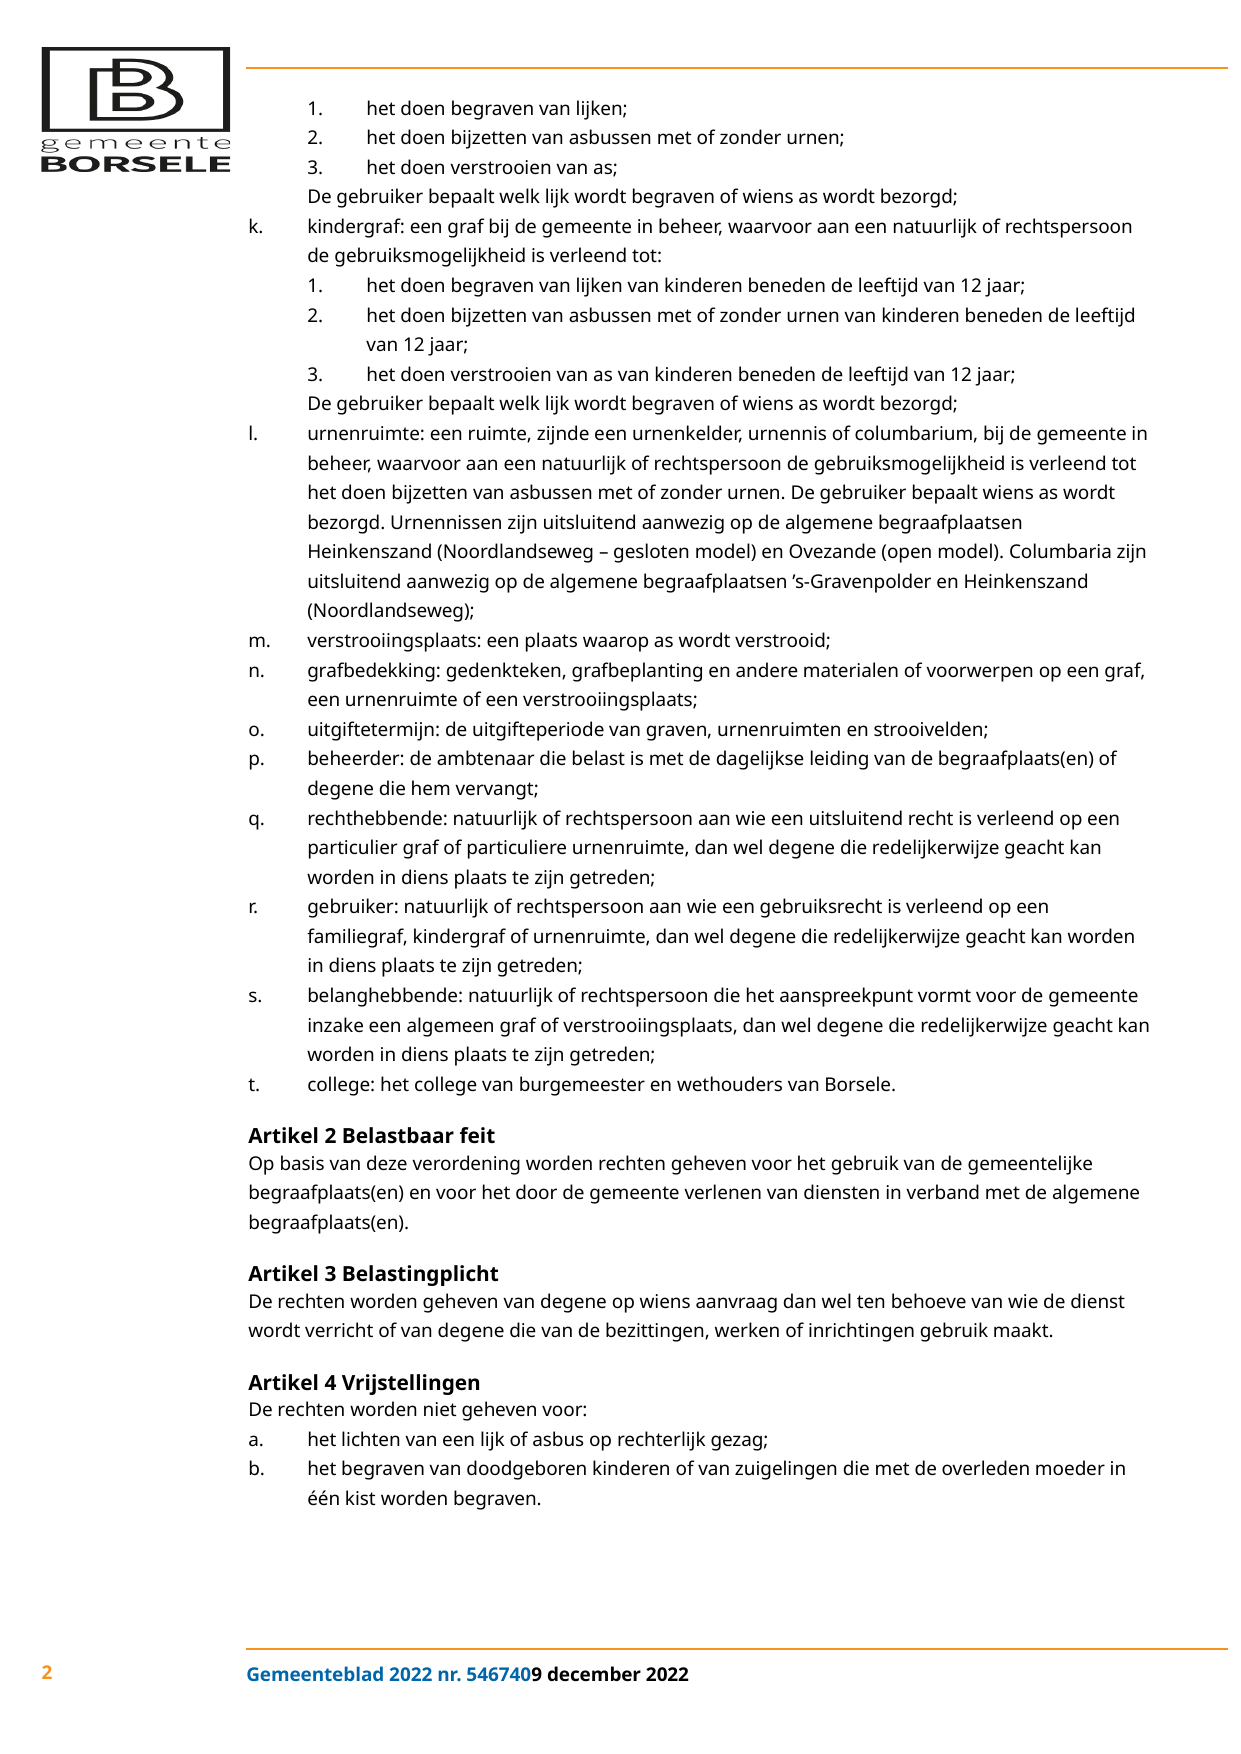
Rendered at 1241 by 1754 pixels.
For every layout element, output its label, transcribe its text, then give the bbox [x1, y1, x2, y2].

text Artikel 3 Belastingplicht [248, 1259, 1152, 1288]
text Artikel 4 Vrijstellingen [248, 1368, 1152, 1396]
list het doen bijzetten van asbussen met of zonder urnen; [307, 124, 1152, 150]
list De gebruiker bepaalt welk lijk wordt begraven of wiens as wordt bezorgd; [248, 183, 1152, 209]
text Artikel 2 Belastbaar feit [248, 1121, 1152, 1150]
list het begraven van doodgeboren kinderen of van zuigelingen die met de overleden moeder in één kist worden begraven. [248, 1456, 1152, 1511]
text De rechten worden niet geheven voor: [248, 1396, 1152, 1422]
picture [41, 47, 231, 172]
list het lichten van een lijk of asbus op rechterlijk gezag; [248, 1426, 1152, 1452]
list het doen verstrooien van as; [307, 154, 1152, 180]
list het doen bijzetten van asbussen met of zonder urnen van kinderen beneden de leeftijd van 12 jaar; [307, 302, 1152, 357]
text De rechten worden geheven van degene op wiens aanvraag dan wel ten behoeve van wie de dienst wordt verricht of van degene die van de bezittingen, werken of inrichtingen gebruik maakt. [248, 1288, 1152, 1343]
list kindergraf: een graf bij de gemeente in beheer, waarvoor aan een natuurlijk of rechtspersoon de gebruiksmogelijkheid is verleend tot: [248, 213, 1152, 268]
list het doen verstrooien van as van kinderen beneden de leeftijd van 12 jaar; [307, 361, 1152, 387]
list het doen begraven van lijken van kinderen beneden de leeftijd van 12 jaar; [307, 272, 1152, 298]
list college: het college van burgemeester en wethouders van Borsele. [248, 1071, 1152, 1097]
text Op basis van deze verordening worden rechten geheven voor het gebruik van de gemeentelijke begraafplaats(en) en voor het door de gemeente verlenen van diensten in verband met de algemene begraafplaats(en). [248, 1150, 1152, 1235]
list grafbedekking: gedenkteken, grafbeplanting en andere materialen of voorwerpen op een graf, een urnenruimte of een verstrooiingsplaats; [248, 657, 1152, 712]
list De gebruiker bepaalt welk lijk wordt begraven of wiens as wordt bezorgd; [248, 391, 1152, 416]
list beheerder: de ambtenaar die belast is met de dagelijkse leiding van de begraafplaats(en) of degene die hem vervangt; [248, 746, 1152, 801]
list uitgiftetermijn: de uitgifteperiode van graven, urnenruimten en strooivelden; [248, 716, 1152, 742]
list belanghebbende: natuurlijk of rechtspersoon die het aanspreekpunt vormt voor de gemeente inzake een algemeen graf of verstrooiingsplaats, dan wel degene die redelijkerwijze geacht kan worden in diens plaats te zijn getreden; [248, 982, 1152, 1067]
list het doen begraven van lijken; [307, 95, 1152, 121]
list urnenruimte: een ruimte, zijnde een urnenkelder, urnennis of columbarium, bij de gemeente in beheer, waarvoor aan een natuurlijk of rechtspersoon de gebruiksmogelijkheid is verleend tot het doen bijzetten van asbussen met of zonder urnen. De gebruiker bepaalt wiens as wordt bezorgd. Urnennissen zijn uitsluitend aanwezig op de algemene begraafplaatsen Heinkenszand (Noordlandseweg – gesloten model) en Ovezande (open model). Columbaria zijn uitsluitend aanwezig op de algemene begraafplaatsen ’s-Gravenpolder en Heinkenszand (Noordlandseweg); [248, 420, 1152, 623]
list gebruiker: natuurlijk of rechtspersoon aan wie een gebruiksrecht is verleend op een familiegraf, kindergraf of urnenruimte, dan wel degene die redelijkerwijze geacht kan worden in diens plaats te zijn getreden; [248, 893, 1152, 978]
list verstrooiingsplaats: een plaats waarop as wordt verstrooid; [248, 627, 1152, 653]
list rechthebbende: natuurlijk of rechtspersoon aan wie een uitsluitend recht is verleend op een particulier graf of particuliere urnenruimte, dan wel degene die redelijkerwijze geacht kan worden in diens plaats te zijn getreden; [248, 805, 1152, 890]
